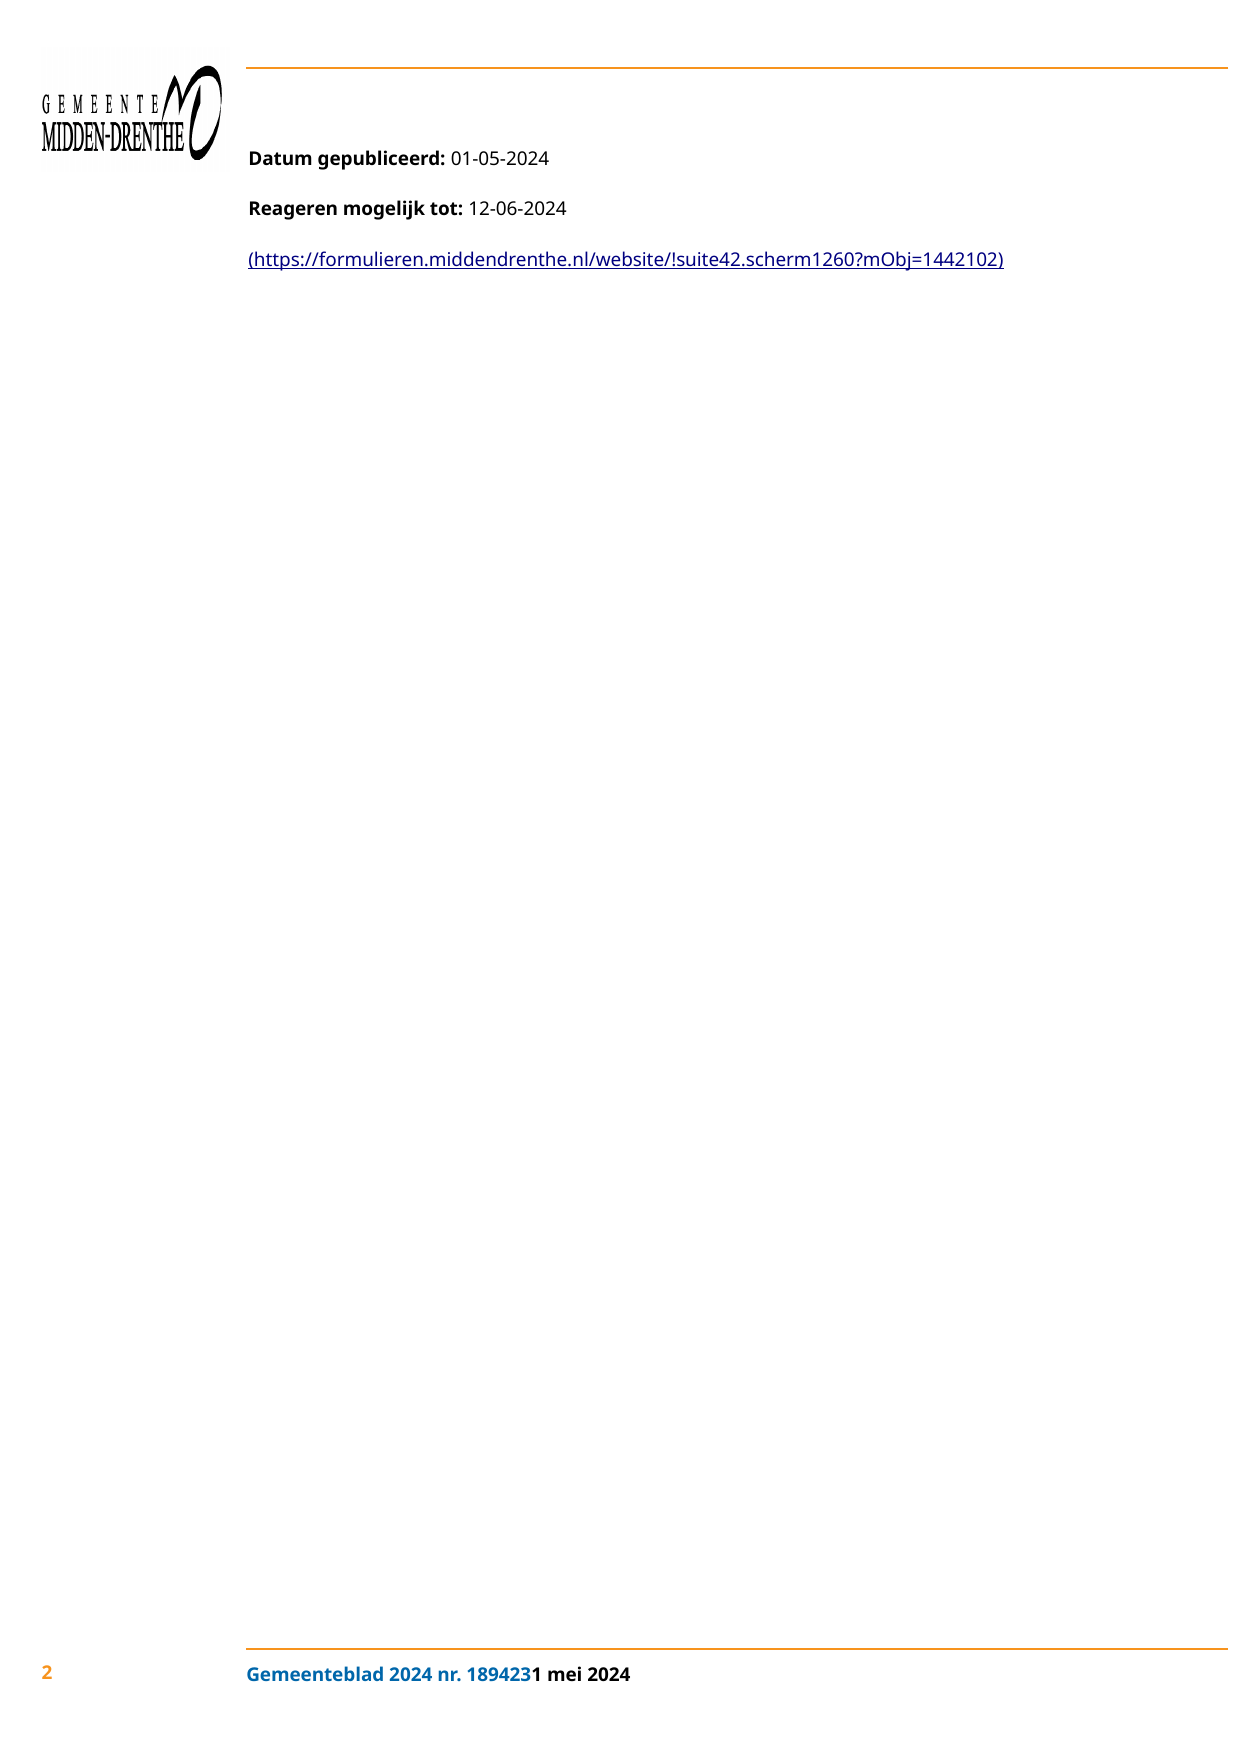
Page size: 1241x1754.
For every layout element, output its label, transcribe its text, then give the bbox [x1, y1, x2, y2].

text Reageren mogelijk tot: 12-06-2024 [248, 196, 1152, 221]
text (https://formulieren.middendrenthe.nl/website/!suite42.scherm1260?mObj=1442102) [248, 246, 1152, 272]
picture [41, 47, 231, 172]
text Datum gepubliceerd: 01-05-2024 [248, 145, 1152, 171]
